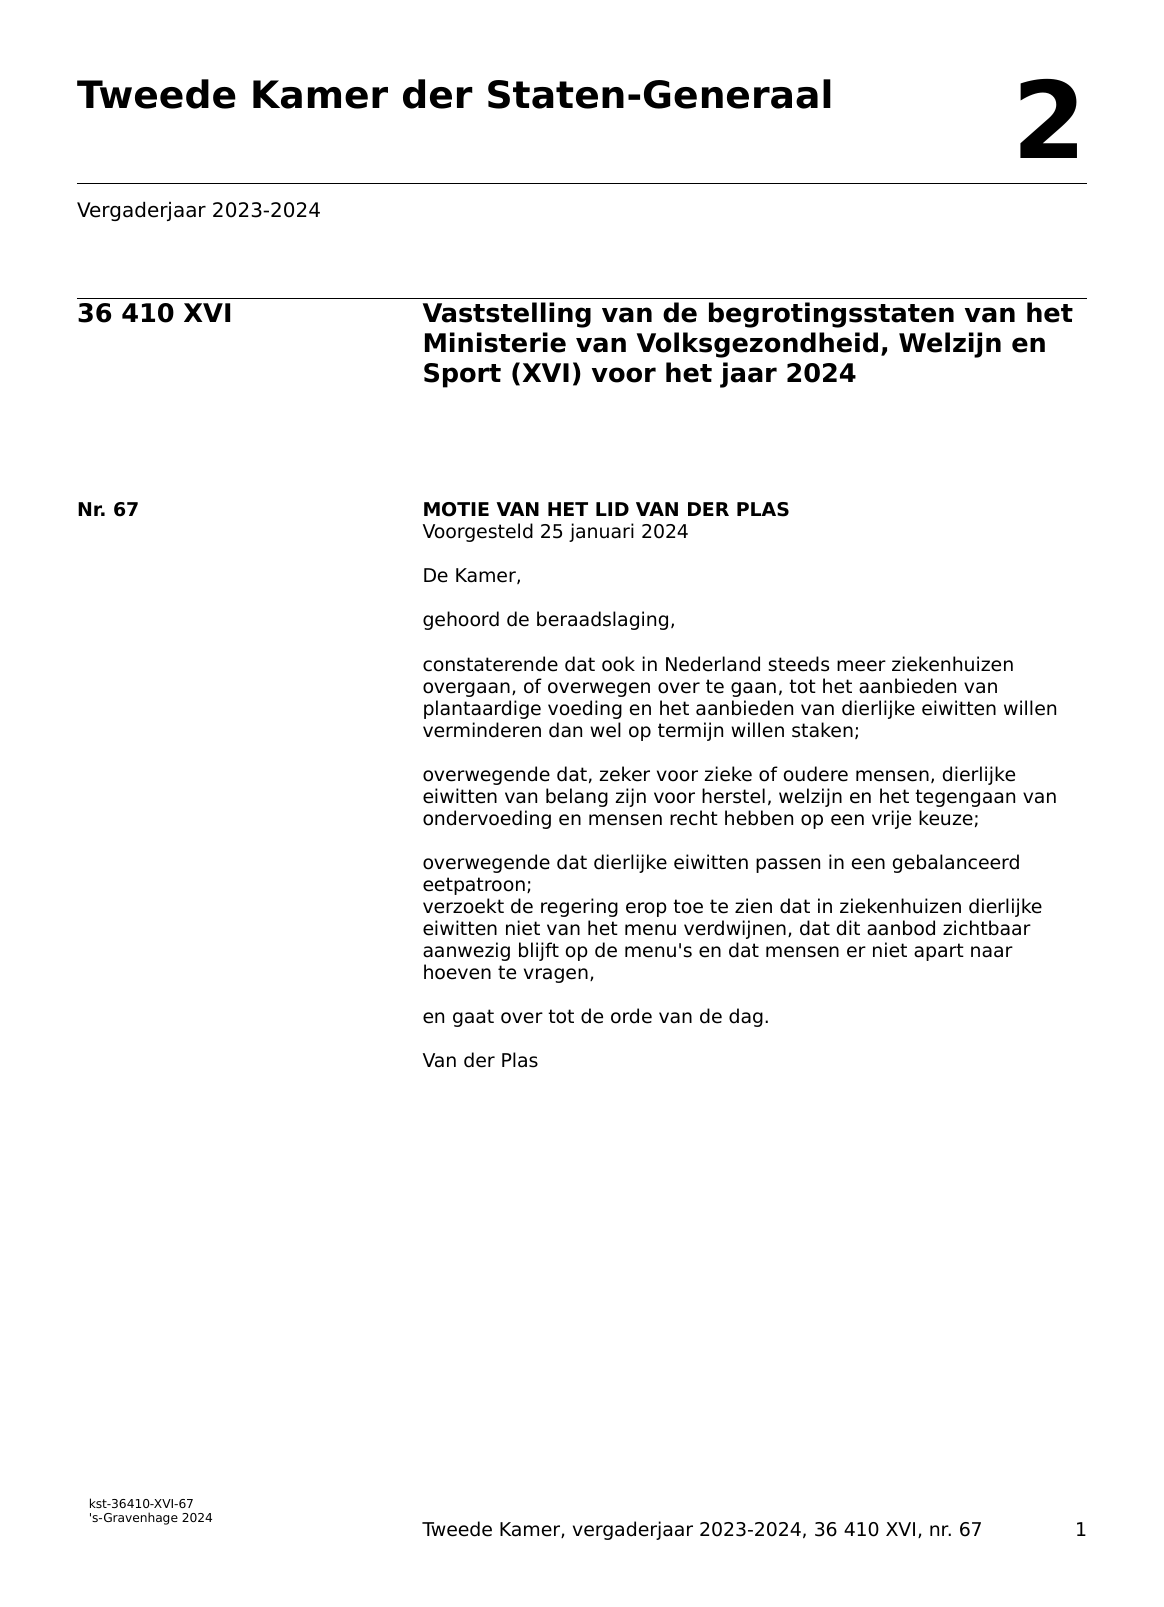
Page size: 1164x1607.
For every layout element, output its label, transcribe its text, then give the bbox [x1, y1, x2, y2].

text overwegende dat dierlijke eiwitten passen in een gebalanceerd eetpatroon; [422, 852, 1087, 896]
table_header 2 [886, 59, 1087, 183]
subtitle Nr. 67 MOTIE VAN HET LID VAN DER PLAS [77, 499, 1087, 521]
text De Kamer, [422, 565, 1087, 587]
text kst-36410-XVI-67 [88, 1497, 323, 1511]
text gehoord de beraadslaging, [422, 609, 1087, 631]
text constaterende dat ook in Nederland steeds meer ziekenhuizen overgaan, of overwegen over te gaan, tot het aanbieden van plantaardige voeding en het aanbieden van dierlijke eiwitten willen verminderen dan wel op termijn willen staken; [422, 653, 1087, 741]
table_cell Vergaderjaar 2023-2024 [77, 184, 1087, 298]
text Voorgesteld 25 januari 2024 [422, 521, 1087, 543]
subtitle 36 410 XVI Vaststelling van de begrotingsstaten van het Ministerie van Volksgezondheid, Welzijn en Sport (XVI) voor het jaar 2024 [77, 299, 1087, 388]
text Van der Plas [422, 1050, 1087, 1072]
table_header Tweede Kamer der Staten-Generaal [77, 59, 886, 183]
text 's-Gravenhage 2024 [88, 1511, 323, 1525]
text verzoekt de regering erop toe te zien dat in ziekenhuizen dierlijke eiwitten niet van het menu verdwijnen, dat dit aanbod zichtbaar aanwezig blijft op de menu's en dat mensen er niet apart naar hoeven te vragen, [422, 896, 1087, 984]
text overwegende dat, zeker voor zieke of oudere mensen, dierlijke eiwitten van belang zijn voor herstel, welzijn en het tegengaan van ondervoeding en mensen recht hebben op een vrije keuze; [422, 764, 1087, 829]
text en gaat over tot de orde van de dag. [422, 1006, 1087, 1028]
